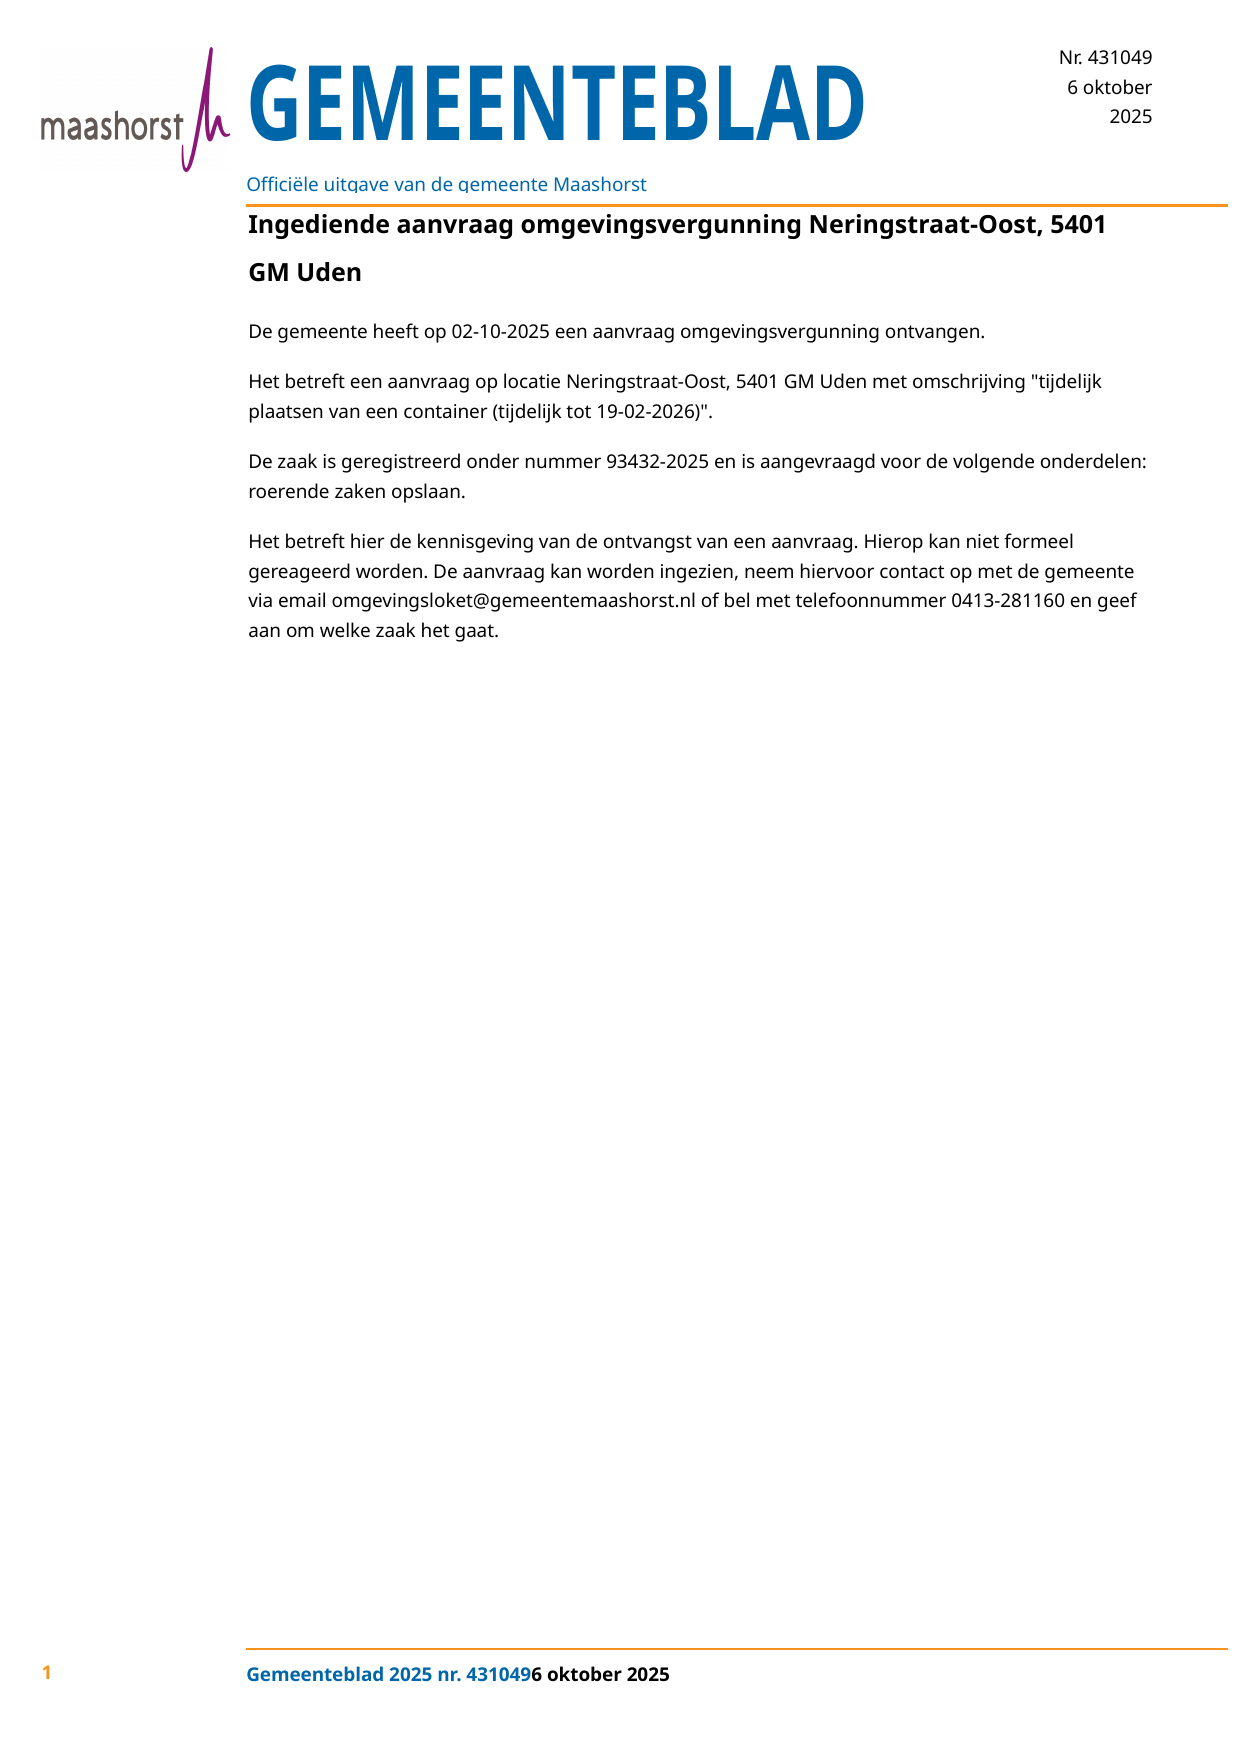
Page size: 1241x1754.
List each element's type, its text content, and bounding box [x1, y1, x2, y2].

text Het betreft een aanvraag op locatie Neringstraat-Oost, 5401 GM Uden met omschrijving "tijdelijk plaatsen van een container (tijdelijk tot 19-02-2026)". [248, 368, 1152, 424]
picture [41, 47, 231, 172]
text Het betreft hier de kennisgeving van de ontvangst van een aanvraag. Hierop kan niet formeel gereageerd worden. De aanvraag kan worden ingezien, neem hiervoor contact op met de gemeente via email omgevingsloket@gemeentemaashorst.nl of bel met telefoonnummer 0413-281160 en geef aan om welke zaak het gaat. [248, 528, 1152, 643]
text Ingediende aanvraag omgevingsvergunning Neringstraat-Oost, 5401 GM Uden [248, 207, 1152, 288]
text De zaak is geregistreerd onder nummer 93432-2025 en is aangevraagd voor de volgende onderdelen: roerende zaken opslaan. [248, 448, 1152, 504]
text De gemeente heeft op 02-10-2025 een aanvraag omgevingsvergunning ontvangen. [248, 318, 1152, 344]
